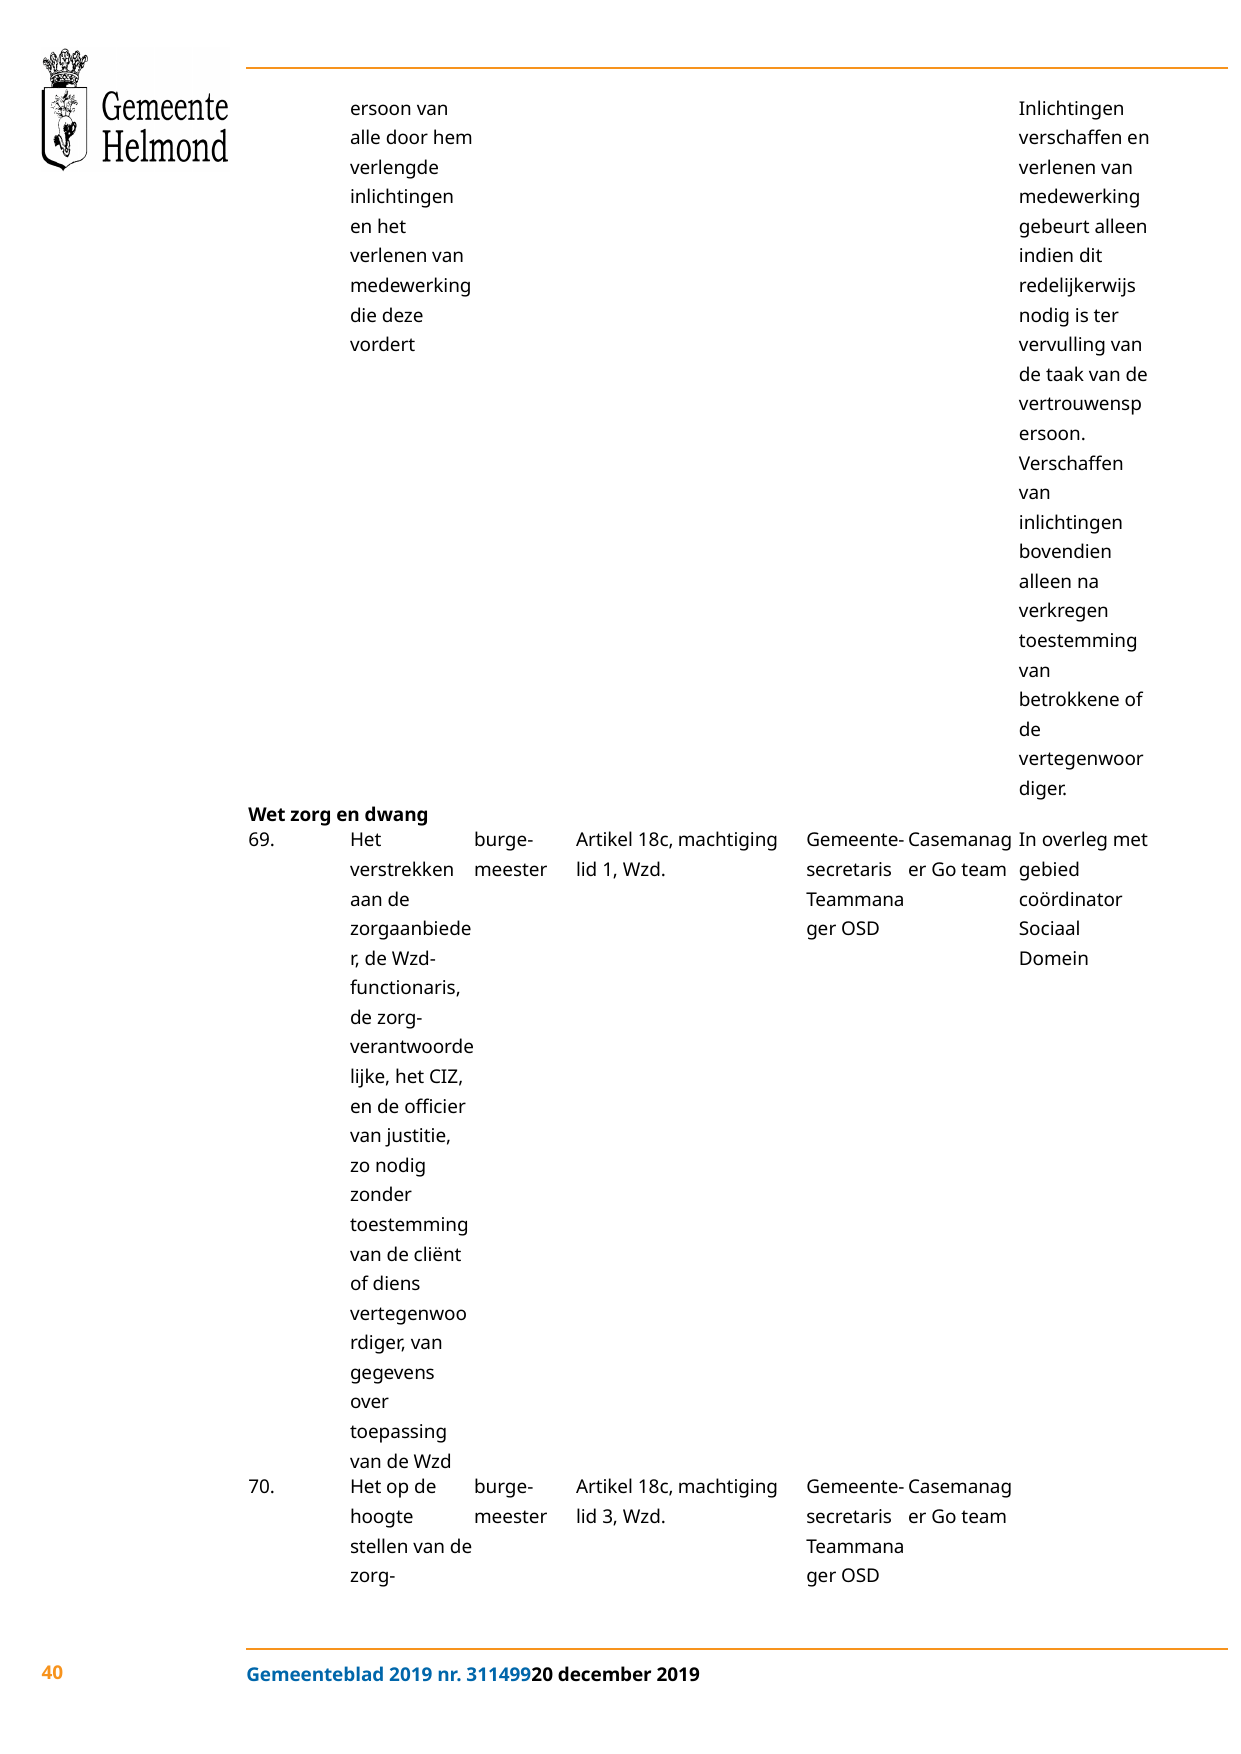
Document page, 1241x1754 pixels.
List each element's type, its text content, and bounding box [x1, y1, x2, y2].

table_cell Artikel 18c, lid 1, Wzd. [576, 827, 678, 1474]
table_cell Het op de hoogte stellen van de zorg- [350, 1474, 474, 1588]
table_cell Het verstrekken aan de zorgaanbieder, de Wzd-functionaris, de zorg-verantwoordelijke, het CIZ, en de officier van justitie, zo nodig zonder toestemming van de cliënt of diens vertegenwoordiger, van gegevens over toepassing van de Wzd [350, 827, 474, 1474]
table_cell Casemanager Go team [908, 827, 1019, 1474]
table_cell [908, 95, 1019, 801]
table_cell [678, 95, 806, 801]
table_cell Artikel 18c, lid 3, Wzd. [576, 1474, 678, 1588]
table_cell burge-meester [474, 827, 576, 1474]
table_cell [248, 95, 350, 801]
table_cell 70. [248, 1474, 350, 1588]
table_cell burge-meester [474, 1474, 576, 1588]
table_cell [806, 95, 908, 801]
table_cell Wet zorg en dwang [248, 801, 1152, 827]
table_cell Inlichtingen verschaffen en verlenen van medewerking gebeurt alleen indien dit redelijkerwijs nodig is ter vervulling van de taak van de vertrouwenspersoon. Verschaffen van inlichtingen bovendien alleen na verkregen toestemming van betrokkene of de vertegenwoordiger. [1019, 95, 1152, 801]
table_cell [474, 95, 576, 801]
table_cell [576, 95, 678, 801]
table_cell ersoon van alle door hem verlengde inlichtingen en het verlenen van medewerking die deze vordert [350, 95, 474, 801]
table_cell Gemeente-secretaris Teammanager OSD [806, 827, 908, 1474]
table_cell machtiging [678, 1474, 806, 1588]
table_cell In overleg met gebied coördinator Sociaal Domein [1019, 827, 1152, 1474]
table_cell Gemeente-secretaris Teammanager OSD [806, 1474, 908, 1588]
table_cell 69. [248, 827, 350, 1474]
table_cell [1019, 1474, 1152, 1588]
table_cell Casemanager Go team [908, 1474, 1019, 1588]
table_cell machtiging [678, 827, 806, 1474]
picture [41, 47, 231, 172]
